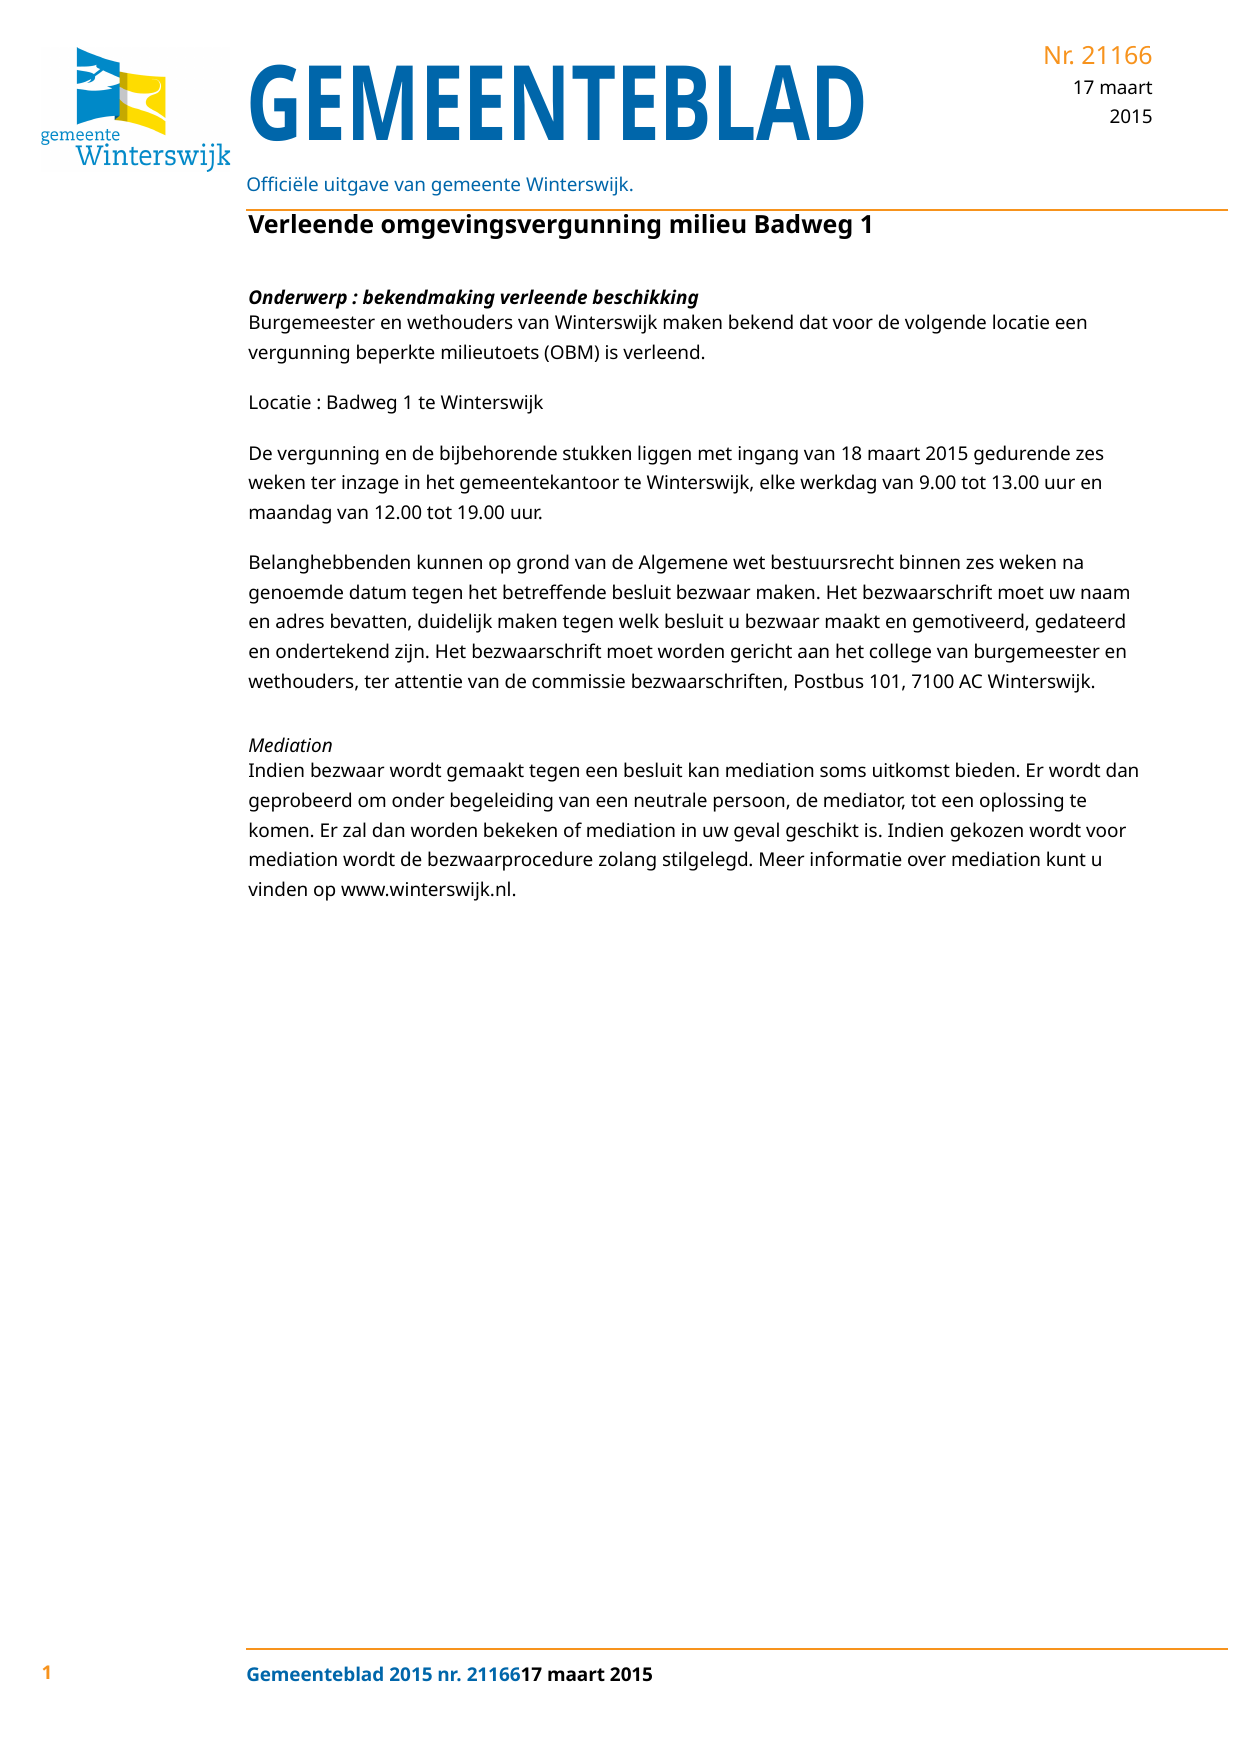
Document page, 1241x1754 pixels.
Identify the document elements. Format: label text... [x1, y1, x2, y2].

text Verleende omgevingsvergunning milieu Badweg 1 [248, 211, 1152, 241]
text Burgemeester en wethouders van Winterswijk maken bekend dat voor de volgende locatie een vergunning beperkte milieutoets (OBM) is verleend. [248, 309, 1152, 365]
text Onderwerp : bekendmaking verleende beschikking [248, 284, 1152, 309]
text Belanghebbenden kunnen op grond van de Algemene wet bestuursrecht binnen zes weken na genoemde datum tegen het betreffende besluit bezwaar maken. Het bezwaarschrift moet uw naam en adres bevatten, duidelijk maken tegen welk besluit u bezwaar maakt en gemotiveerd, gedateerd en ondertekend zijn. Het bezwaarschrift moet worden gericht aan het college van burgemeester en wethouders, ter attentie van de commissie bezwaarschriften, Postbus 101, 7100 AC Winterswijk. [248, 549, 1152, 694]
text De vergunning en de bijbehorende stukken liggen met ingang van 18 maart 2015 gedurende zes weken ter inzage in het gemeentekantoor te Winterswijk, elke werkdag van 9.00 tot 13.00 uur en maandag van 12.00 tot 19.00 uur. [248, 440, 1152, 525]
text Locatie : Badweg 1 te Winterswijk [248, 389, 1152, 415]
text Mediation [248, 732, 1152, 758]
picture [41, 47, 231, 172]
text Indien bezwaar wordt gemaakt tegen een besluit kan mediation soms uitkomst bieden. Er wordt dan geprobeerd om onder begeleiding van een neutrale persoon, de mediator, tot een oplossing te komen. Er zal dan worden bekeken of mediation in uw geval geschikt is. Indien gekozen wordt voor mediation wordt de bezwaarprocedure zolang stilgelegd. Meer informatie over mediation kunt u vinden op www.winterswijk.nl. [248, 758, 1152, 902]
picture [225, 153, 231, 162]
